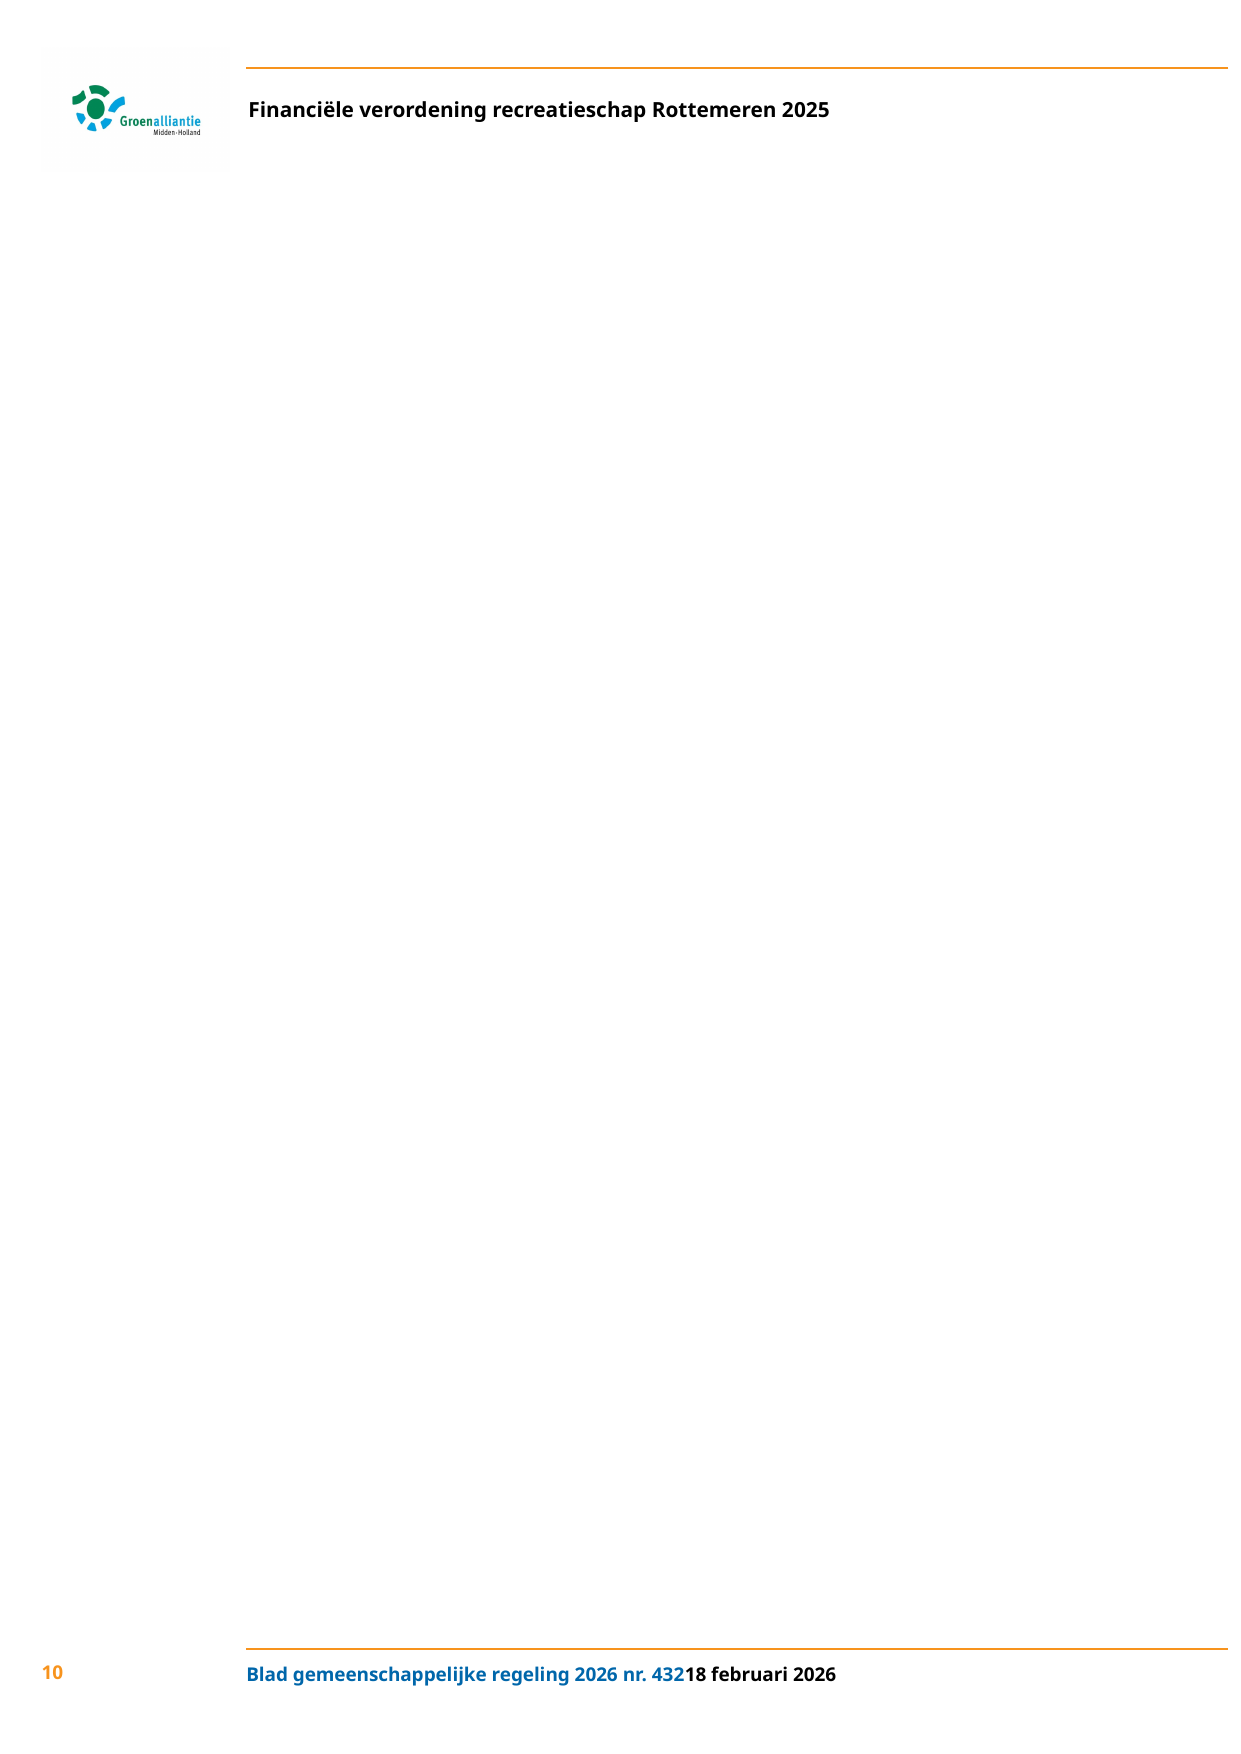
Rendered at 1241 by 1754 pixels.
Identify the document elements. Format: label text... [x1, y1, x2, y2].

picture [41, 47, 231, 172]
text Financiële verordening recreatieschap Rottemeren 2025 [248, 95, 1152, 123]
